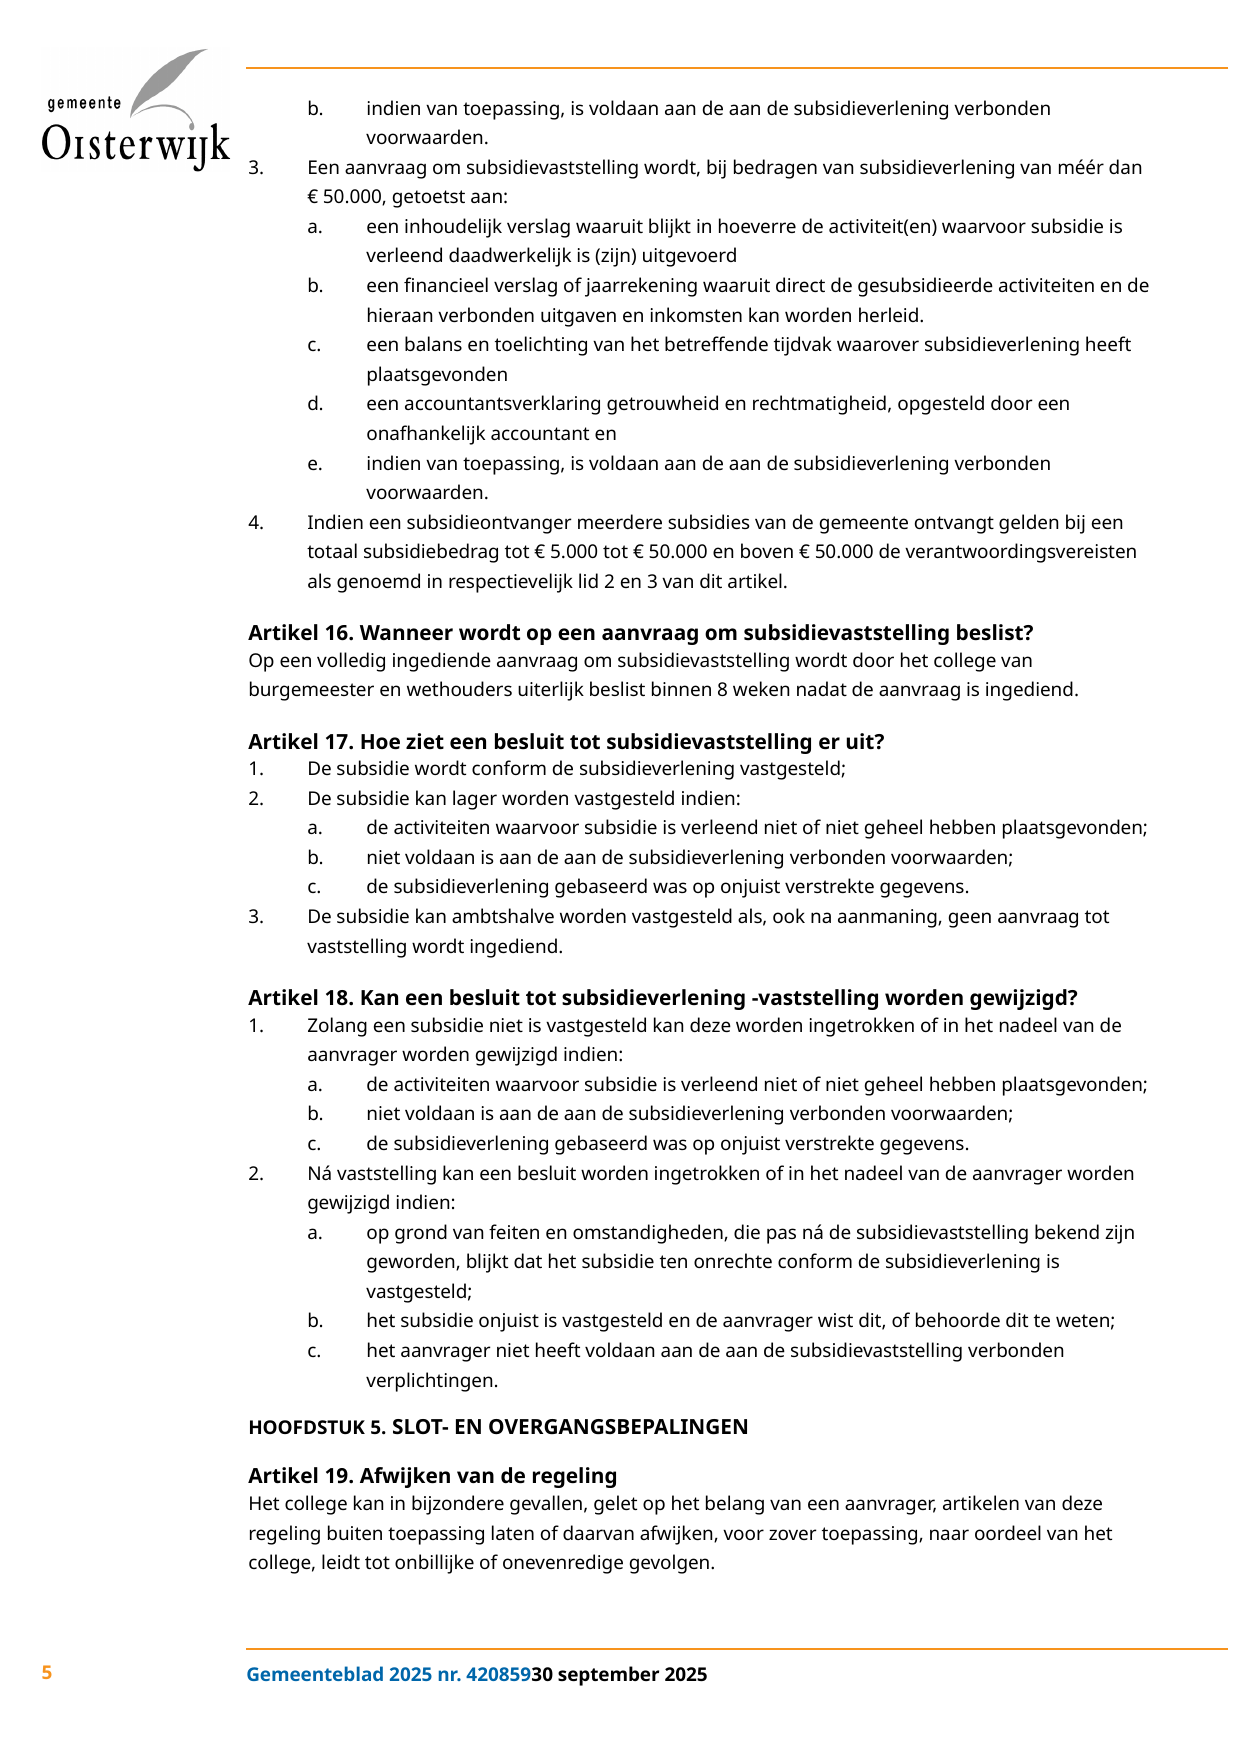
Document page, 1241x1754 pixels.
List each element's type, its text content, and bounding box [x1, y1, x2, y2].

list niet voldaan is aan de aan de subsidieverlening verbonden voorwaarden; [307, 844, 1152, 870]
list Een aanvraag om subsidievaststelling wordt, bij bedragen van subsidieverlening van méér dan € 50.000, getoetst aan: [248, 154, 1152, 209]
text Op een volledig ingediende aanvraag om subsidievaststelling wordt door het college van burgemeester en wethouders uiterlijk beslist binnen 8 weken nadat de aanvraag is ingediend. [248, 647, 1152, 702]
list De subsidie kan lager worden vastgesteld indien: [248, 785, 1152, 811]
text Artikel 17. Hoe ziet een besluit tot subsidievaststelling er uit? [248, 727, 1152, 755]
list de activiteiten waarvoor subsidie is verleend niet of niet geheel hebben plaatsgevonden; [307, 1071, 1152, 1097]
list Ná vaststelling kan een besluit worden ingetrokken of in het nadeel van de aanvrager worden gewijzigd indien: [248, 1160, 1152, 1215]
list Zolang een subsidie niet is vastgesteld kan deze worden ingetrokken of in het nadeel van de aanvrager worden gewijzigd indien: [248, 1012, 1152, 1067]
list De subsidie wordt conform de subsidieverlening vastgesteld; [248, 755, 1152, 781]
list een inhoudelijk verslag waaruit blijkt in hoeverre de activiteit(en) waarvoor subsidie is verleend daadwerkelijk is (zijn) uitgevoerd [307, 213, 1152, 268]
list op grond van feiten en omstandigheden, die pas ná de subsidievaststelling bekend zijn geworden, blijkt dat het subsidie ten onrechte conform de subsidieverlening is vastgesteld; [307, 1219, 1152, 1304]
text HOOFDSTUK 5. SLOT- EN OVERGANGSBEPALINGEN [248, 1412, 1152, 1441]
list een balans en toelichting van het betreffende tijdvak waarover subsidieverlening heeft plaatsgevonden [307, 331, 1152, 387]
text Het college kan in bijzondere gevallen, gelet op het belang van een aanvrager, artikelen van deze regeling buiten toepassing laten of daarvan afwijken, voor zover toepassing, naar oordeel van het college, leidt tot onbillijke of onevenredige gevolgen. [248, 1490, 1152, 1575]
text Artikel 19. Afwijken van de regeling [248, 1462, 1152, 1490]
text Artikel 16. Wanneer wordt op een aanvraag om subsidievaststelling beslist? [248, 618, 1152, 647]
list De subsidie kan ambtshalve worden vastgesteld als, ook na aanmaning, geen aanvraag tot vaststelling wordt ingediend. [248, 903, 1152, 959]
list het aanvrager niet heeft voldaan aan de aan de subsidievaststelling verbonden verplichtingen. [307, 1337, 1152, 1392]
text Artikel 18. Kan een besluit tot subsidieverlening -vaststelling worden gewijzigd? [248, 983, 1152, 1012]
list de activiteiten waarvoor subsidie is verleend niet of niet geheel hebben plaatsgevonden; [307, 814, 1152, 840]
list de subsidieverlening gebaseerd was op onjuist verstrekte gegevens. [307, 874, 1152, 899]
picture [41, 47, 231, 172]
list een accountantsverklaring getrouwheid en rechtmatigheid, opgesteld door een onafhankelijk accountant en [307, 391, 1152, 446]
list niet voldaan is aan de aan de subsidieverlening verbonden voorwaarden; [307, 1101, 1152, 1126]
list het subsidie onjuist is vastgesteld en de aanvrager wist dit, of behoorde dit te weten; [307, 1308, 1152, 1333]
list een financieel verslag of jaarrekening waaruit direct de gesubsidieerde activiteiten en de hieraan verbonden uitgaven en inkomsten kan worden herleid. [307, 272, 1152, 328]
list indien van toepassing, is voldaan aan de aan de subsidieverlening verbonden voorwaarden. [307, 450, 1152, 505]
list Indien een subsidieontvanger meerdere subsidies van de gemeente ontvangt gelden bij een totaal subsidiebedrag tot € 5.000 tot € 50.000 en boven € 50.000 de verantwoordingsvereisten als genoemd in respectievelijk lid 2 en 3 van dit artikel. [248, 509, 1152, 594]
list de subsidieverlening gebaseerd was op onjuist verstrekte gegevens. [307, 1130, 1152, 1156]
list indien van toepassing, is voldaan aan de aan de subsidieverlening verbonden voorwaarden. [307, 95, 1152, 150]
